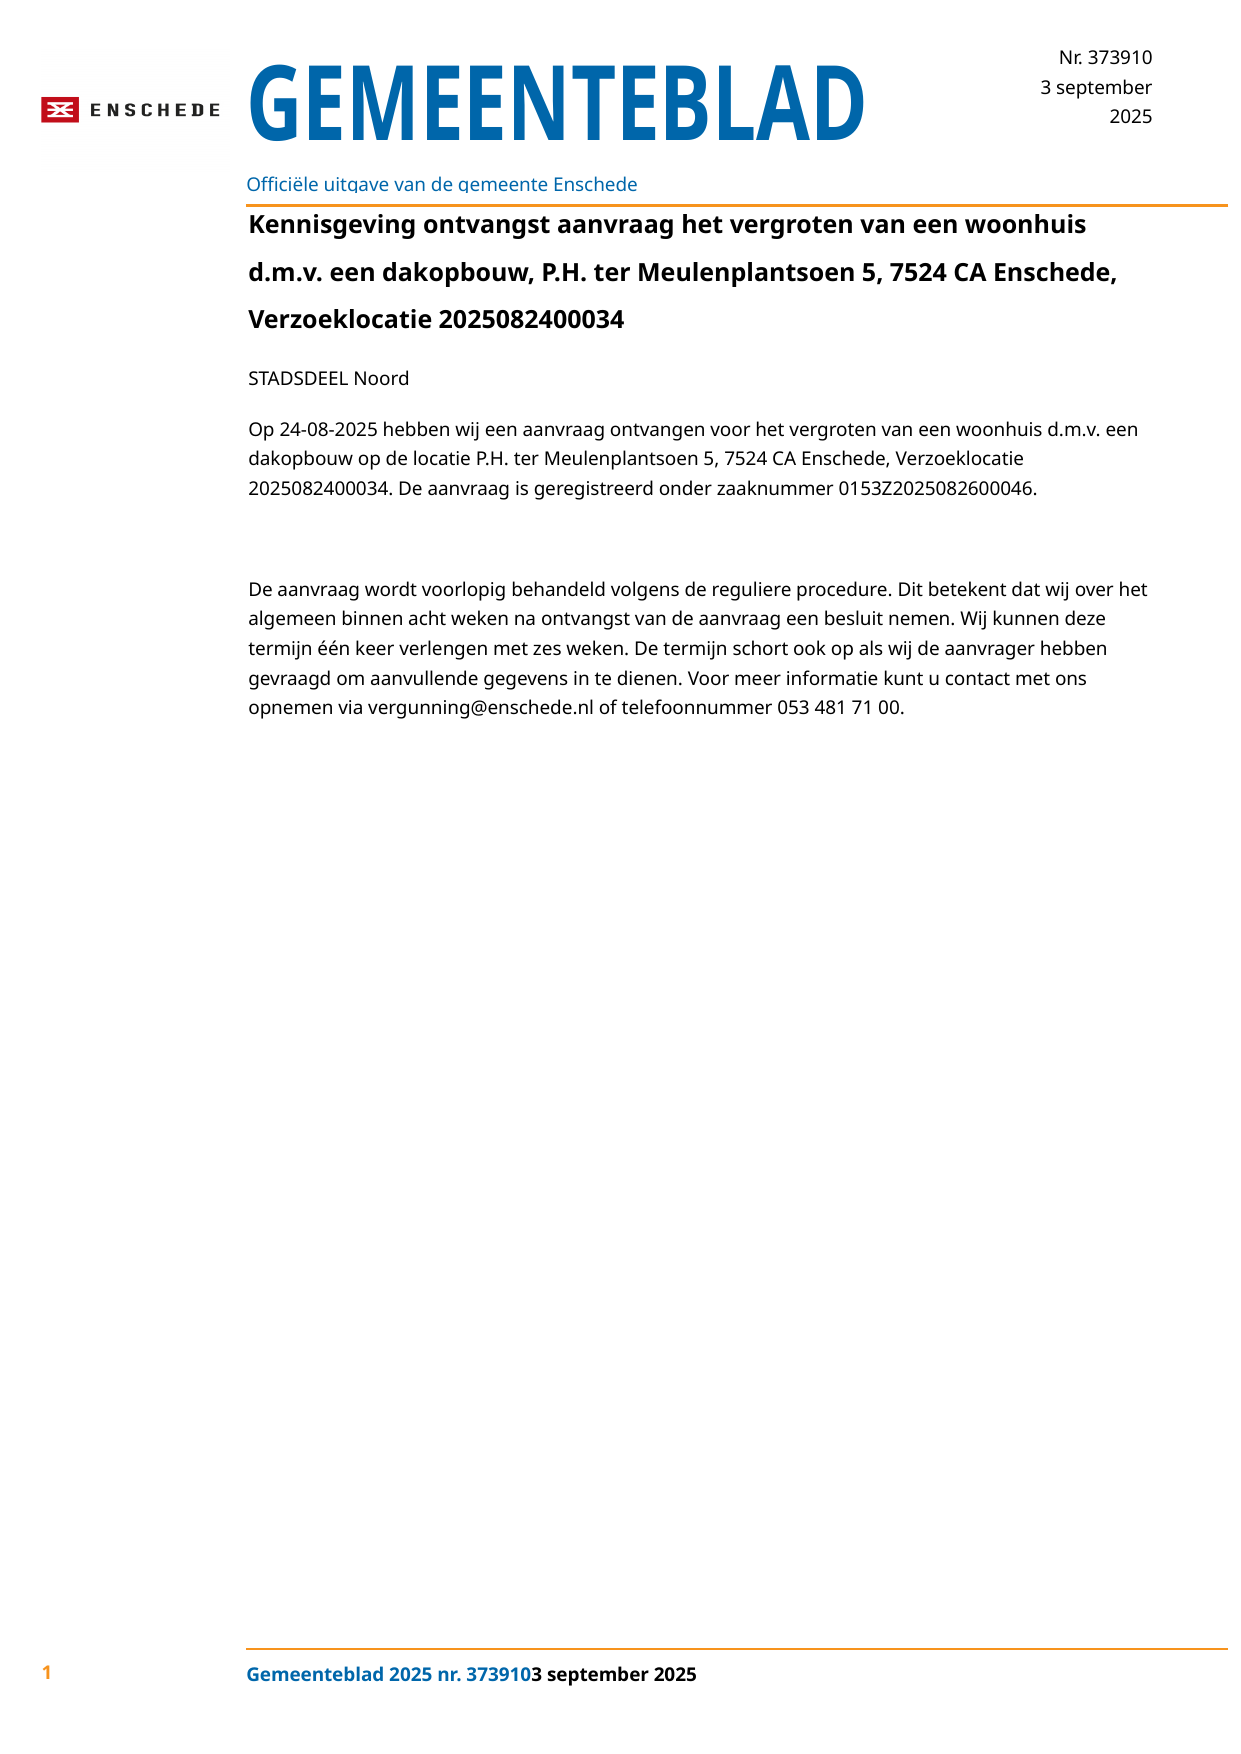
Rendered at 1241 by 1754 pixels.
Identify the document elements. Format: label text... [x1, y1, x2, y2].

text De aanvraag wordt voorlopig behandeld volgens de reguliere procedure. Dit betekent dat wij over het algemeen binnen acht weken na ontvangst van de aanvraag een besluit nemen. Wij kunnen deze termijn één keer verlengen met zes weken. De termijn schort ook op als wij de aanvrager hebben gevraagd om aanvullende gegevens in te dienen. Voor meer informatie kunt u contact met ons opnemen via vergunning@enschede.nl of telefoonnummer 053 481 71 00. [248, 576, 1152, 720]
text STADSDEEL Noord [248, 366, 1152, 391]
text Op 24-08-2025 hebben wij een aanvraag ontvangen voor het vergroten van een woonhuis d.m.v. een dakopbouw op de locatie P.H. ter Meulenplantsoen 5, 7524 CA Enschede, Verzoeklocatie 2025082400034. De aanvraag is geregistreerd onder zaaknummer 0153Z2025082600046. [248, 416, 1152, 501]
picture [41, 47, 231, 172]
text Kennisgeving ontvangst aanvraag het vergroten van een woonhuis d.m.v. een dakopbouw, P.H. ter Meulenplantsoen 5, 7524 CA Enschede, Verzoeklocatie 2025082400034 [248, 207, 1152, 336]
